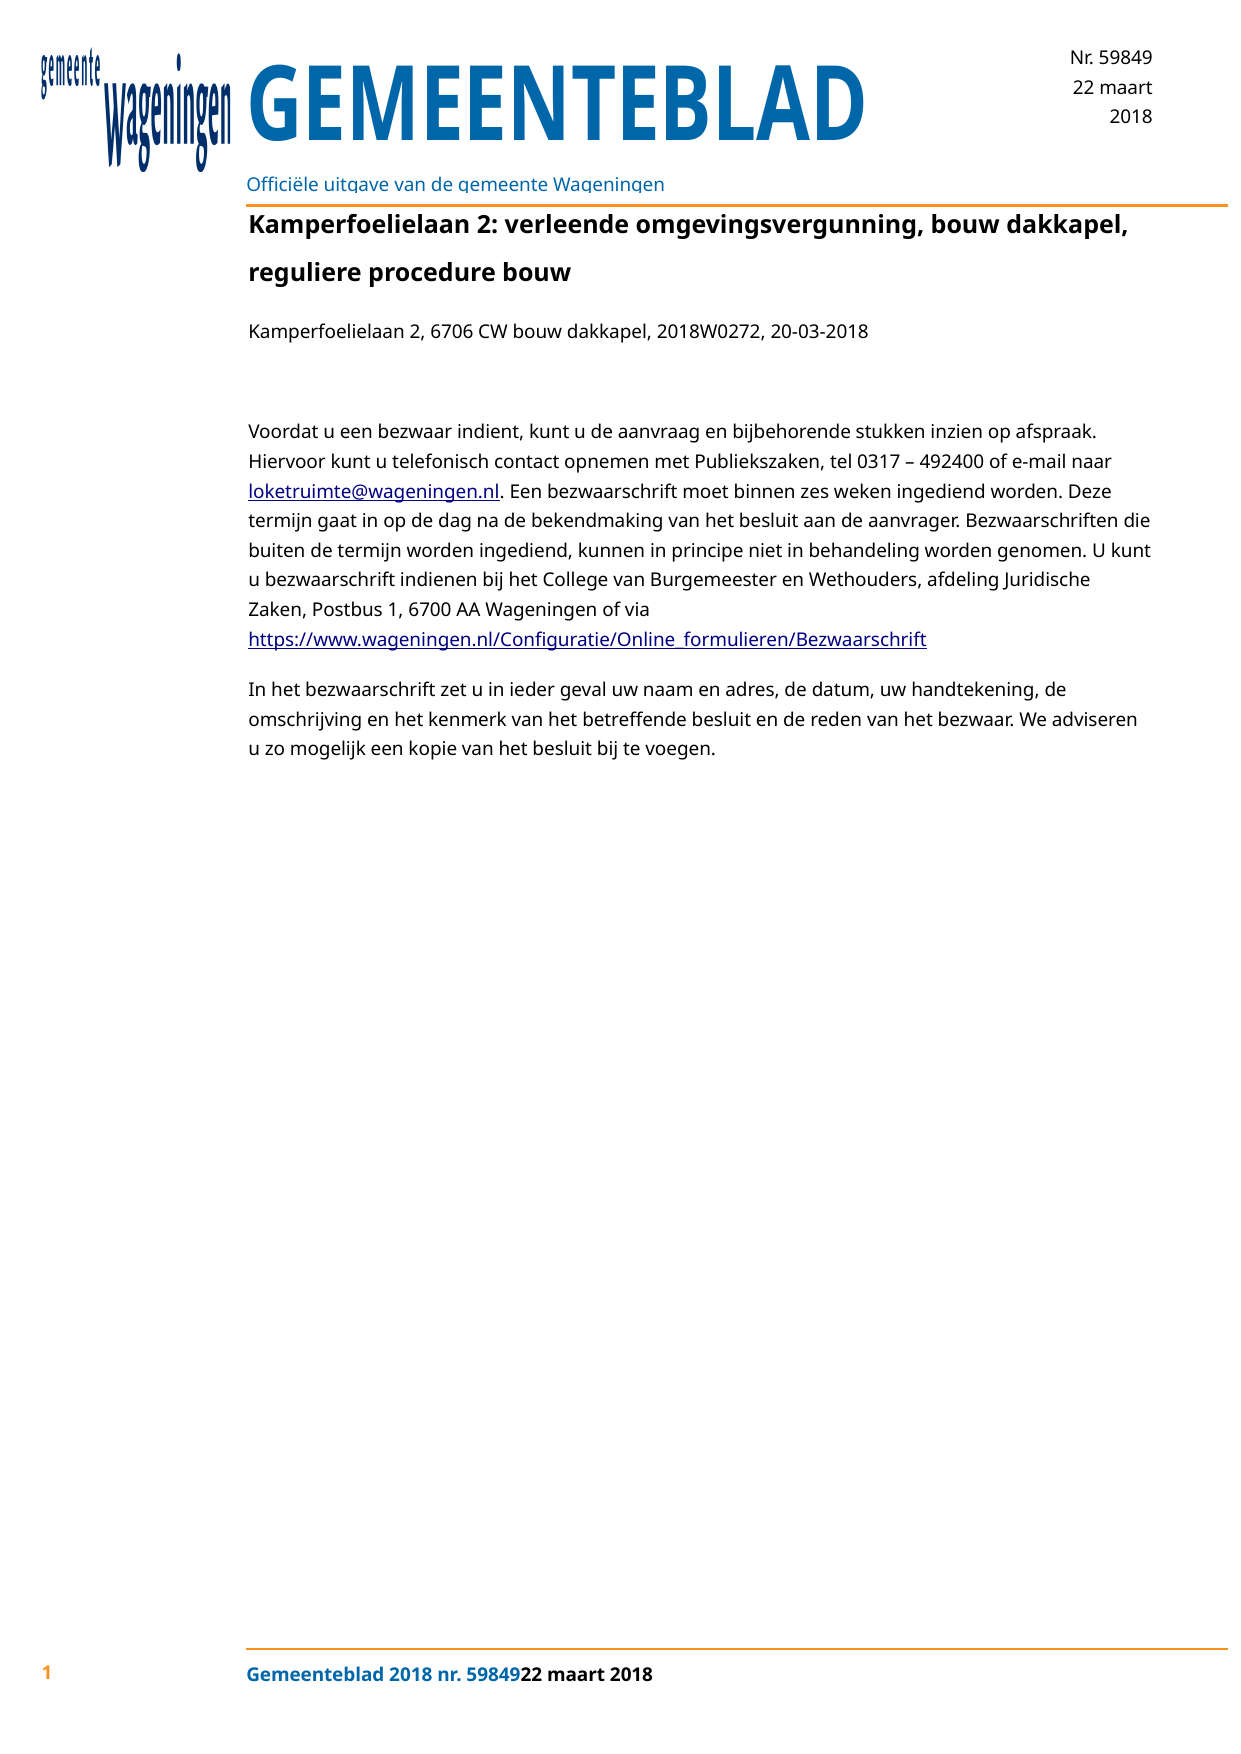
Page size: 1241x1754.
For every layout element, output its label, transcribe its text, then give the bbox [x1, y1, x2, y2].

text Kamperfoelielaan 2: verleende omgevingsvergunning, bouw dakkapel, reguliere procedure bouw [248, 207, 1152, 288]
picture [41, 47, 231, 172]
text In het bezwaarschrift zet u in ieder geval uw naam en adres, de datum, uw handtekening, de omschrijving en het kenmerk van het betreffende besluit en de reden van het bezwaar. We adviseren u zo mogelijk een kopie van het besluit bij te voegen. [248, 676, 1152, 761]
text Kamperfoelielaan 2, 6706 CW bouw dakkapel, 2018W0272, 20-03-2018 [248, 318, 1152, 344]
text Voordat u een bezwaar indient, kunt u de aanvraag en bijbehorende stukken inzien op afspraak. Hiervoor kunt u telefonisch contact opnemen met Publiekszaken, tel 0317 – 492400 of e-mail naar loketruimte@wageningen.nl. Een bezwaarschrift moet binnen zes weken ingediend worden. Deze termijn gaat in op de dag na de bekendmaking van het besluit aan de aanvrager. Bezwaarschriften die buiten de termijn worden ingediend, kunnen in principe niet in behandeling worden genomen. U kunt u bezwaarschrift indienen bij het College van Burgemeester en Wethouders, afdeling Juridische Zaken, Postbus 1, 6700 AA Wageningen of via https://www.wageningen.nl/Configuratie/Online_formulieren/Bezwaarschrift [248, 419, 1152, 652]
